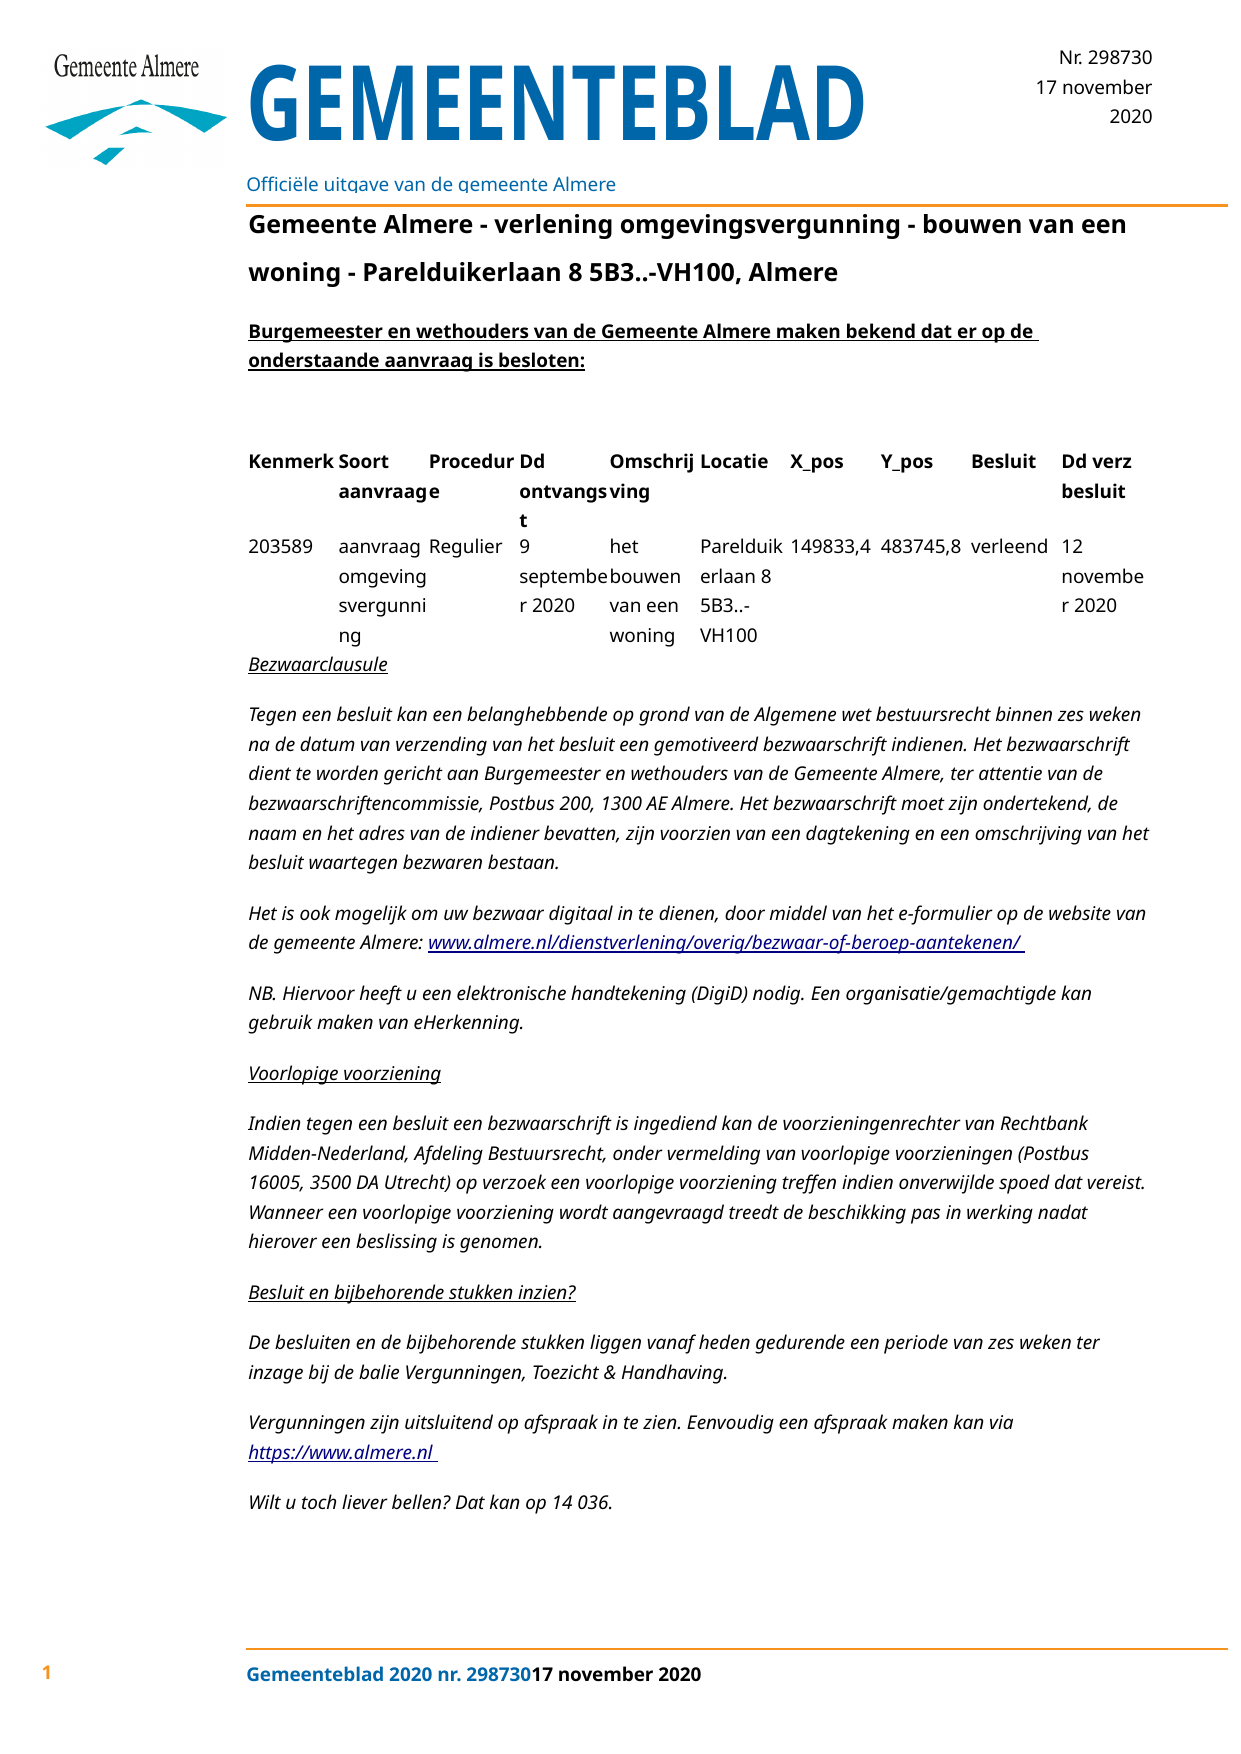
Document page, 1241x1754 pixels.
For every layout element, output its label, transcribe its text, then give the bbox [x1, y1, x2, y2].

text Burgemeester en wethouders van de Gemeente Almere maken bekend dat er op de onderstaande aanvraag is besloten: [248, 318, 1152, 373]
table_header Locatie [700, 449, 790, 533]
table_cell 483745,8 [881, 533, 971, 648]
table_header Dd ontvangst [519, 449, 609, 533]
table_header Kenmerk [248, 449, 338, 533]
table_header Procedure [429, 449, 519, 533]
picture [41, 47, 231, 172]
text Tegen een besluit kan een belanghebbende op grond van de Algemene wet bestuursrecht binnen zes weken na de datum van verzending van het besluit een gemotiveerd bezwaarschrift indienen. Het bezwaarschrift dient te worden gericht aan Burgemeester en wethouders van de Gemeente Almere, ter attentie van de bezwaarschriftencommissie, Postbus 200, 1300 AE Almere. Het bezwaarschrift moet zijn ondertekend, de naam en het adres van de indiener bevatten, zijn voorzien van een dagtekening en een omschrijving van het besluit waartegen bezwaren bestaan. [248, 701, 1152, 875]
text NB. Hiervoor heeft u een elektronische handtekening (DigiD) nodig. Een organisatie/gemachtigde kan gebruik maken van eHerkenning. [248, 980, 1152, 1035]
table_cell Regulier [429, 533, 519, 648]
table_header Soort aanvraag [338, 449, 429, 533]
text Vergunningen zijn uitsluitend op afspraak in te zien. Eenvoudig een afspraak maken kan via https://www.almere.nl [248, 1409, 1152, 1465]
table_header Omschrijving [609, 449, 700, 533]
table_cell 203589 [248, 533, 338, 648]
table_cell 12 november 2020 [1061, 533, 1152, 648]
text Wilt u toch liever bellen? Dat kan op 14 036. [248, 1489, 1152, 1515]
text Bezwaarclausule [248, 651, 1152, 677]
text Gemeente Almere - verlening omgevingsvergunning - bouwen van een woning - Parelduikerlaan 8 5B3..-VH100, Almere [248, 207, 1152, 288]
text Besluit en bijbehorende stukken inzien? [248, 1279, 1152, 1305]
table_cell het bouwen van een woning [609, 533, 700, 648]
text Voorlopige voorziening [248, 1060, 1152, 1086]
text De besluiten en de bijbehorende stukken liggen vanaf heden gedurende een periode van zes weken ter inzage bij de balie Vergunningen, Toezicht & Handhaving. [248, 1329, 1152, 1385]
table_cell 9 september 2020 [519, 533, 609, 648]
text Indien tegen een besluit een bezwaarschrift is ingediend kan de voorzieningenrechter van Rechtbank Midden-Nederland, Afdeling Bestuursrecht, onder vermelding van voorlopige voorzieningen (Postbus 16005, 3500 DA Utrecht) op verzoek een voorlopige voorziening treffen indien onverwijlde spoed dat vereist. Wanneer een voorlopige voorziening wordt aangevraagd treedt de beschikking pas in werking nadat hierover een beslissing is genomen. [248, 1110, 1152, 1254]
table_header Dd verz besluit [1061, 449, 1152, 533]
table_cell verleend [971, 533, 1061, 648]
table_cell aanvraag omgevingsvergunning [338, 533, 429, 648]
text Het is ook mogelijk om uw bezwaar digitaal in te dienen, door middel van het e-formulier op de website van de gemeente Almere: www.almere.nl/dienstverlening/overig/bezwaar-of-beroep-aantekenen/ [248, 900, 1152, 955]
table_cell Parelduikerlaan 8 5B3..-VH100 [700, 533, 790, 648]
table_header Besluit [971, 449, 1061, 533]
table_header X_pos [790, 449, 881, 533]
table_cell 149833,4 [790, 533, 881, 648]
table_header Y_pos [881, 449, 971, 533]
